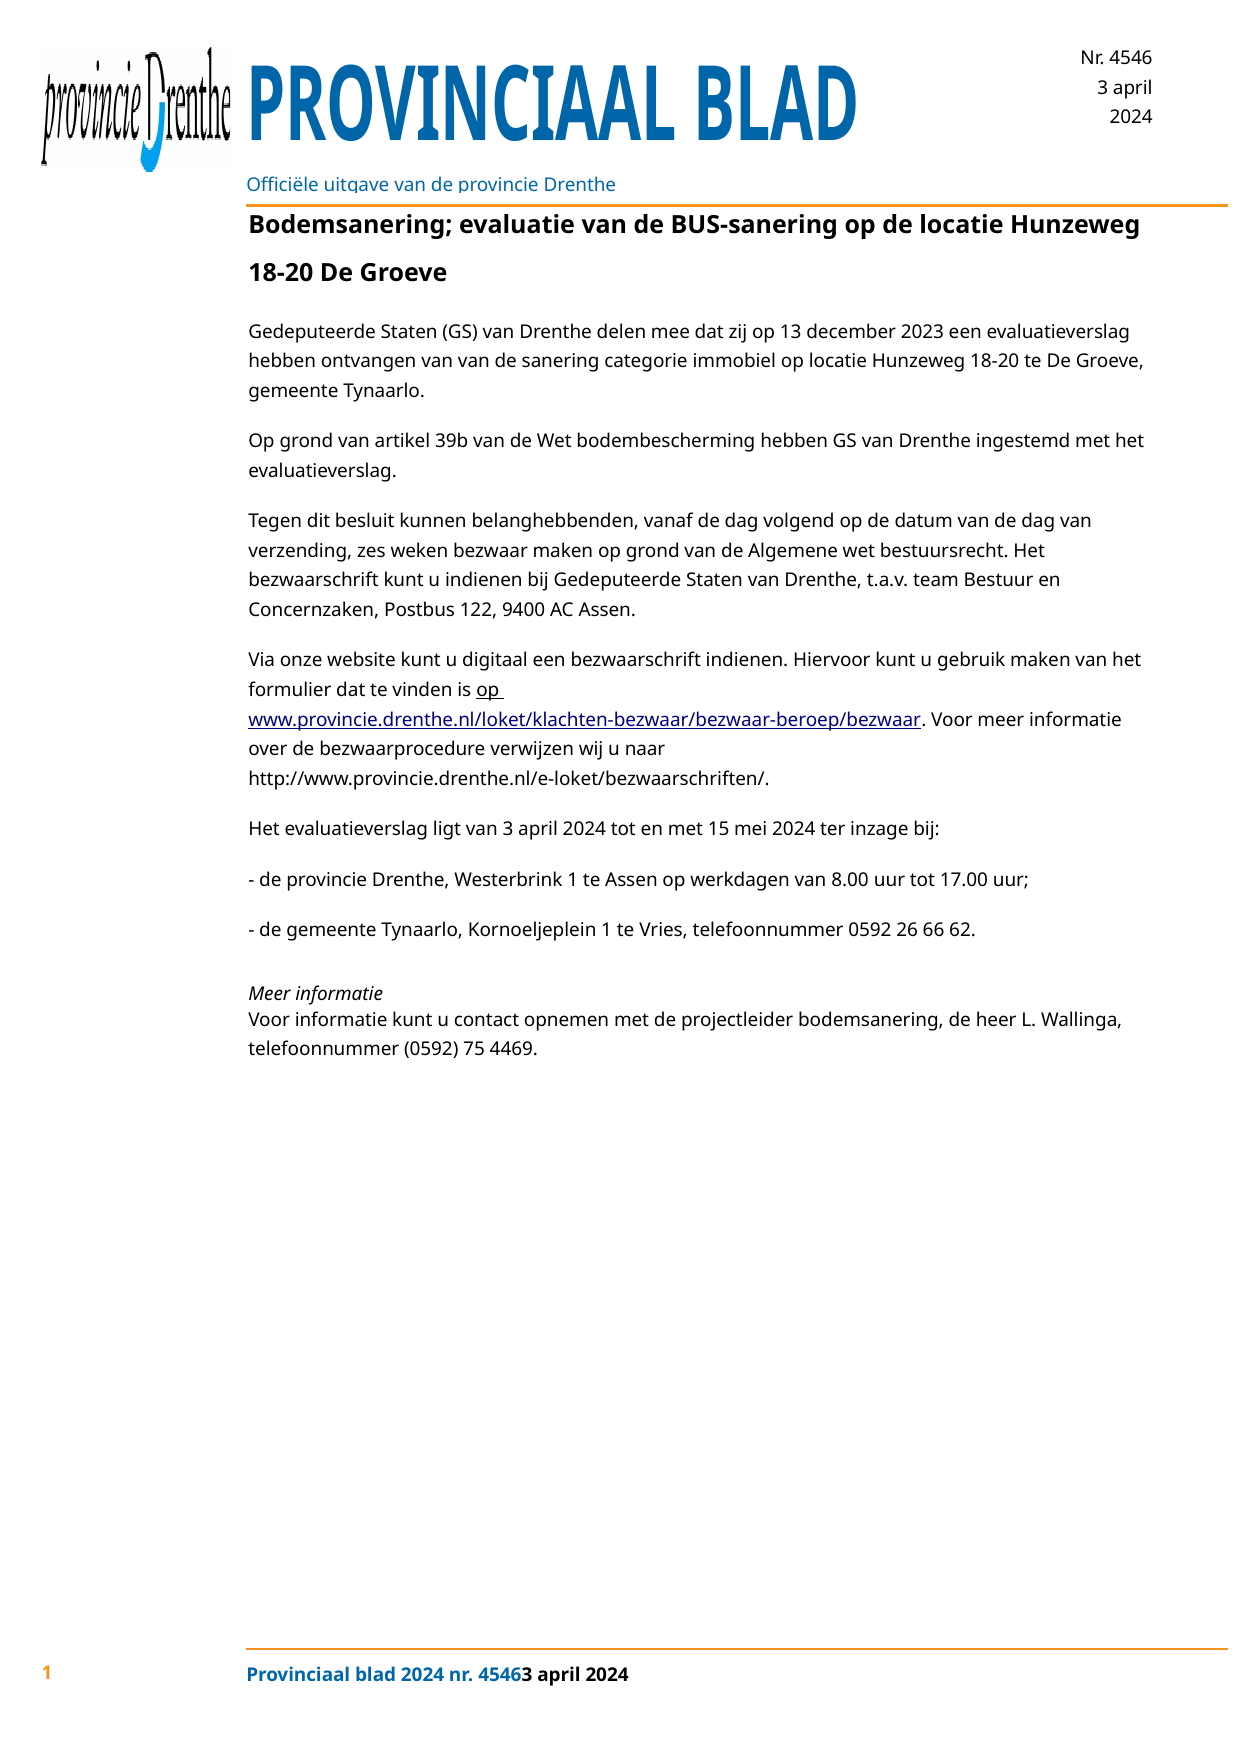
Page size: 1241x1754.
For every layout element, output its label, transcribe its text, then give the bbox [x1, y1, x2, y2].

text Meer informatie [248, 980, 1152, 1006]
text - de provincie Drenthe, Westerbrink 1 te Assen op werkdagen van 8.00 uur tot 17.00 uur; [248, 866, 1152, 892]
text Op grond van artikel 39b van de Wet bodembescherming hebben GS van Drenthe ingestemd met het evaluatieverslag. [248, 427, 1152, 483]
text Het evaluatieverslag ligt van 3 april 2024 tot en met 15 mei 2024 ter inzage bij: [248, 815, 1152, 841]
text - de gemeente Tynaarlo, Kornoeljeplein 1 te Vries, telefoonnummer 0592 26 66 62. [248, 916, 1152, 942]
text Gedeputeerde Staten (GS) van Drenthe delen mee dat zij op 13 december 2023 een evaluatieverslag hebben ontvangen van van de sanering categorie immobiel op locatie Hunzeweg 18-20 te De Groeve, gemeente Tynaarlo. [248, 318, 1152, 403]
text Voor informatie kunt u contact opnemen met de projectleider bodemsanering, de heer L. Wallinga, telefoonnummer (0592) 75 4469. [248, 1006, 1152, 1061]
text Via onze website kunt u digitaal een bezwaarschrift indienen. Hiervoor kunt u gebruik maken van het formulier dat te vinden is op www.provincie.drenthe.nl/loket/klachten-bezwaar/bezwaar-beroep/bezwaar. Voor meer informatie over de bezwaarprocedure verwijzen wij u naar http://www.provincie.drenthe.nl/e-loket/bezwaarschriften/. [248, 647, 1152, 791]
text Tegen dit besluit kunnen belanghebbenden, vanaf de dag volgend op de datum van de dag van verzending, zes weken bezwaar maken op grond van de Algemene wet bestuursrecht. Het bezwaarschrift kunt u indienen bij Gedeputeerde Staten van Drenthe, t.a.v. team Bestuur en Concernzaken, Postbus 122, 9400 AC Assen. [248, 507, 1152, 622]
picture [41, 47, 231, 172]
text Bodemsanering; evaluatie van de BUS-sanering op de locatie Hunzeweg 18-20 De Groeve [248, 207, 1152, 288]
